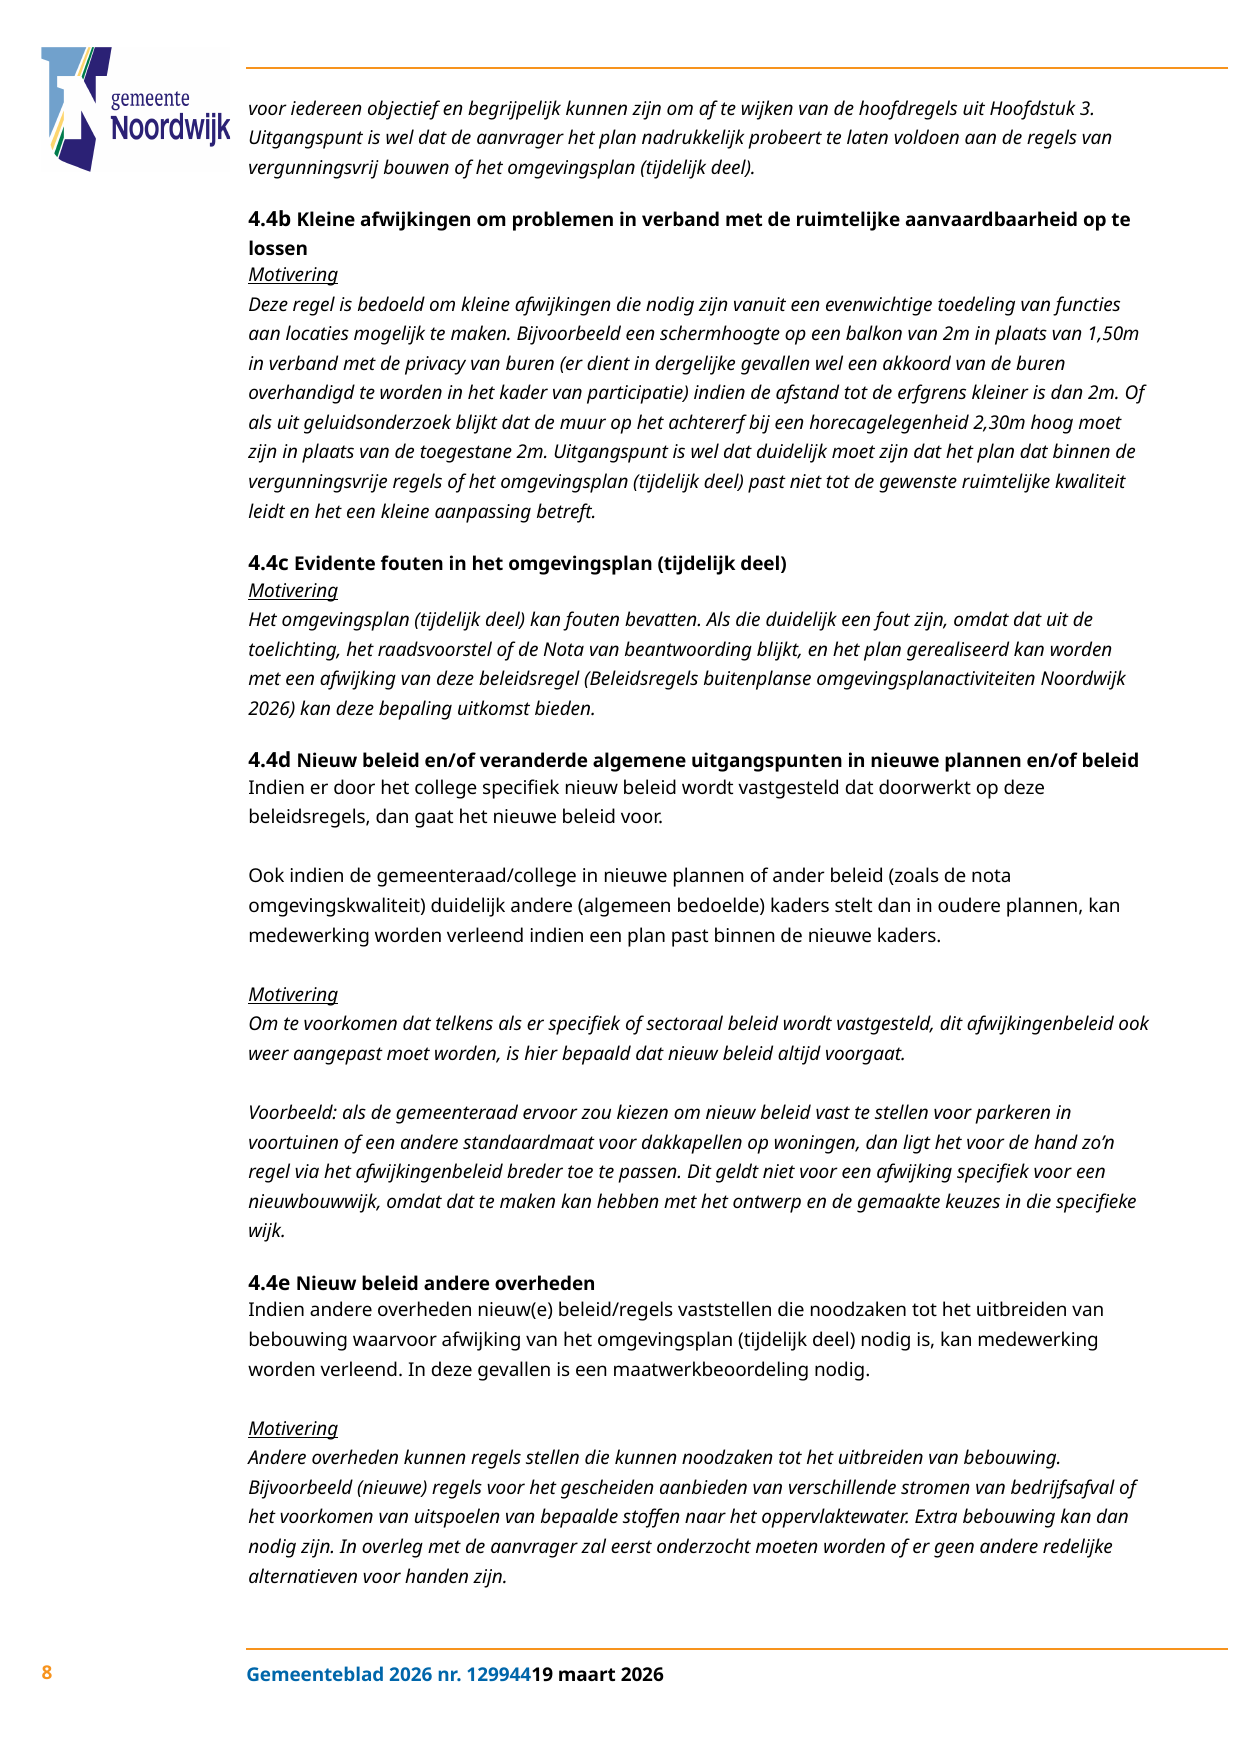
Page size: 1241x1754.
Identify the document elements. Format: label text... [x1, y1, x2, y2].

text Indien er door het college specifiek nieuw beleid wordt vastgesteld dat doorwerkt op deze beleidsregels, dan gaat het nieuwe beleid voor. [248, 774, 1152, 829]
text Het omgevingsplan (tijdelijk deel) kan fouten bevatten. Als die duidelijk een fout zijn, omdat dat uit de toelichting, het raadsvoorstel of de Nota van beantwoording blijkt, en het plan gerealiseerd kan worden met een afwijking van deze beleidsregel (Beleidsregels buitenplanse omgevingsplanactiviteiten Noordwijk 2026) kan deze bepaling uitkomst bieden. [248, 606, 1152, 721]
text Motivering [248, 981, 1152, 1007]
text Deze regel is bedoeld om kleine afwijkingen die nodig zijn vanuit een evenwichtige toedeling van functies aan locaties mogelijk te maken. Bijvoorbeeld een schermhoogte op een balkon van 2m in plaats van 1,50m in verband met de privacy van buren (er dient in dergelijke gevallen wel een akkoord van de buren overhandigd te worden in het kader van participatie) indien de afstand tot de erfgrens kleiner is dan 2m. Of als uit geluidsonderzoek blijkt dat de muur op het achtererf bij een horecagelegenheid 2,30m hoog moet zijn in plaats van de toegestane 2m. Uitgangspunt is wel dat duidelijk moet zijn dat het plan dat binnen de vergunningsvrije regels of het omgevingsplan (tijdelijk deel) past niet tot de gewenste ruimtelijke kwaliteit leidt en het een kleine aanpassing betreft. [248, 291, 1152, 524]
text Motivering [248, 577, 1152, 602]
text 4.4e Nieuw beleid andere overheden [248, 1268, 1152, 1297]
text Motivering [248, 261, 1152, 287]
text 4.4d Nieuw beleid en/of veranderde algemene uitgangspunten in nieuwe plannen en/of beleid [248, 746, 1152, 774]
text Indien andere overheden nieuw(e) beleid/regels vaststellen die noodzaken tot het uitbreiden van bebouwing waarvoor afwijking van het omgevingsplan (tijdelijk deel) nodig is, kan medewerking worden verleend. In deze gevallen is een maatwerkbeoordeling nodig. [248, 1297, 1152, 1381]
text 4.4c Evidente fouten in het omgevingsplan (tijdelijk deel) [248, 548, 1152, 577]
text Om te voorkomen dat telkens als er specifiek of sectoraal beleid wordt vastgesteld, dit afwijkingenbeleid ook weer aangepast moet worden, is hier bepaald dat nieuw beleid altijd voorgaat. [248, 1011, 1152, 1066]
text Voorbeeld: als de gemeenteraad ervoor zou kiezen om nieuw beleid vast te stellen voor parkeren in voortuinen of een andere standaardmaat voor dakkapellen op woningen, dan ligt het voor de hand zo’n regel via het afwijkingenbeleid breder toe te passen. Dit geldt niet voor een afwijking specifiek voor een nieuwbouwwijk, omdat dat te maken kan hebben met het ontwerp en de gemaakte keuzes in die specifieke wijk. [248, 1099, 1152, 1243]
text Motivering [248, 1415, 1152, 1441]
picture [41, 47, 231, 172]
text voor iedereen objectief en begrijpelijk kunnen zijn om af te wijken van de hoofdregels uit Hoofdstuk 3. Uitgangspunt is wel dat de aanvrager het plan nadrukkelijk probeert te laten voldoen aan de regels van vergunningsvrij bouwen of het omgevingsplan (tijdelijk deel). [248, 95, 1152, 180]
text 4.4b Kleine afwijkingen om problemen in verband met de ruimtelijke aanvaardbaarheid op te lossen [248, 204, 1152, 261]
text Andere overheden kunnen regels stellen die kunnen noodzaken tot het uitbreiden van bebouwing. Bijvoorbeeld (nieuwe) regels voor het gescheiden aanbieden van verschillende stromen van bedrijfsafval of het voorkomen van uitspoelen van bepaalde stoffen naar het oppervlaktewater. Extra bebouwing kan dan nodig zijn. In overleg met de aanvrager zal eerst onderzocht moeten worden of er geen andere redelijke alternatieven voor handen zijn. [248, 1444, 1152, 1588]
text Ook indien de gemeenteraad/college in nieuwe plannen of ander beleid (zoals de nota omgevingskwaliteit) duidelijk andere (algemeen bedoelde) kaders stelt dan in oudere plannen, kan medewerking worden verleend indien een plan past binnen de nieuwe kaders. [248, 863, 1152, 948]
